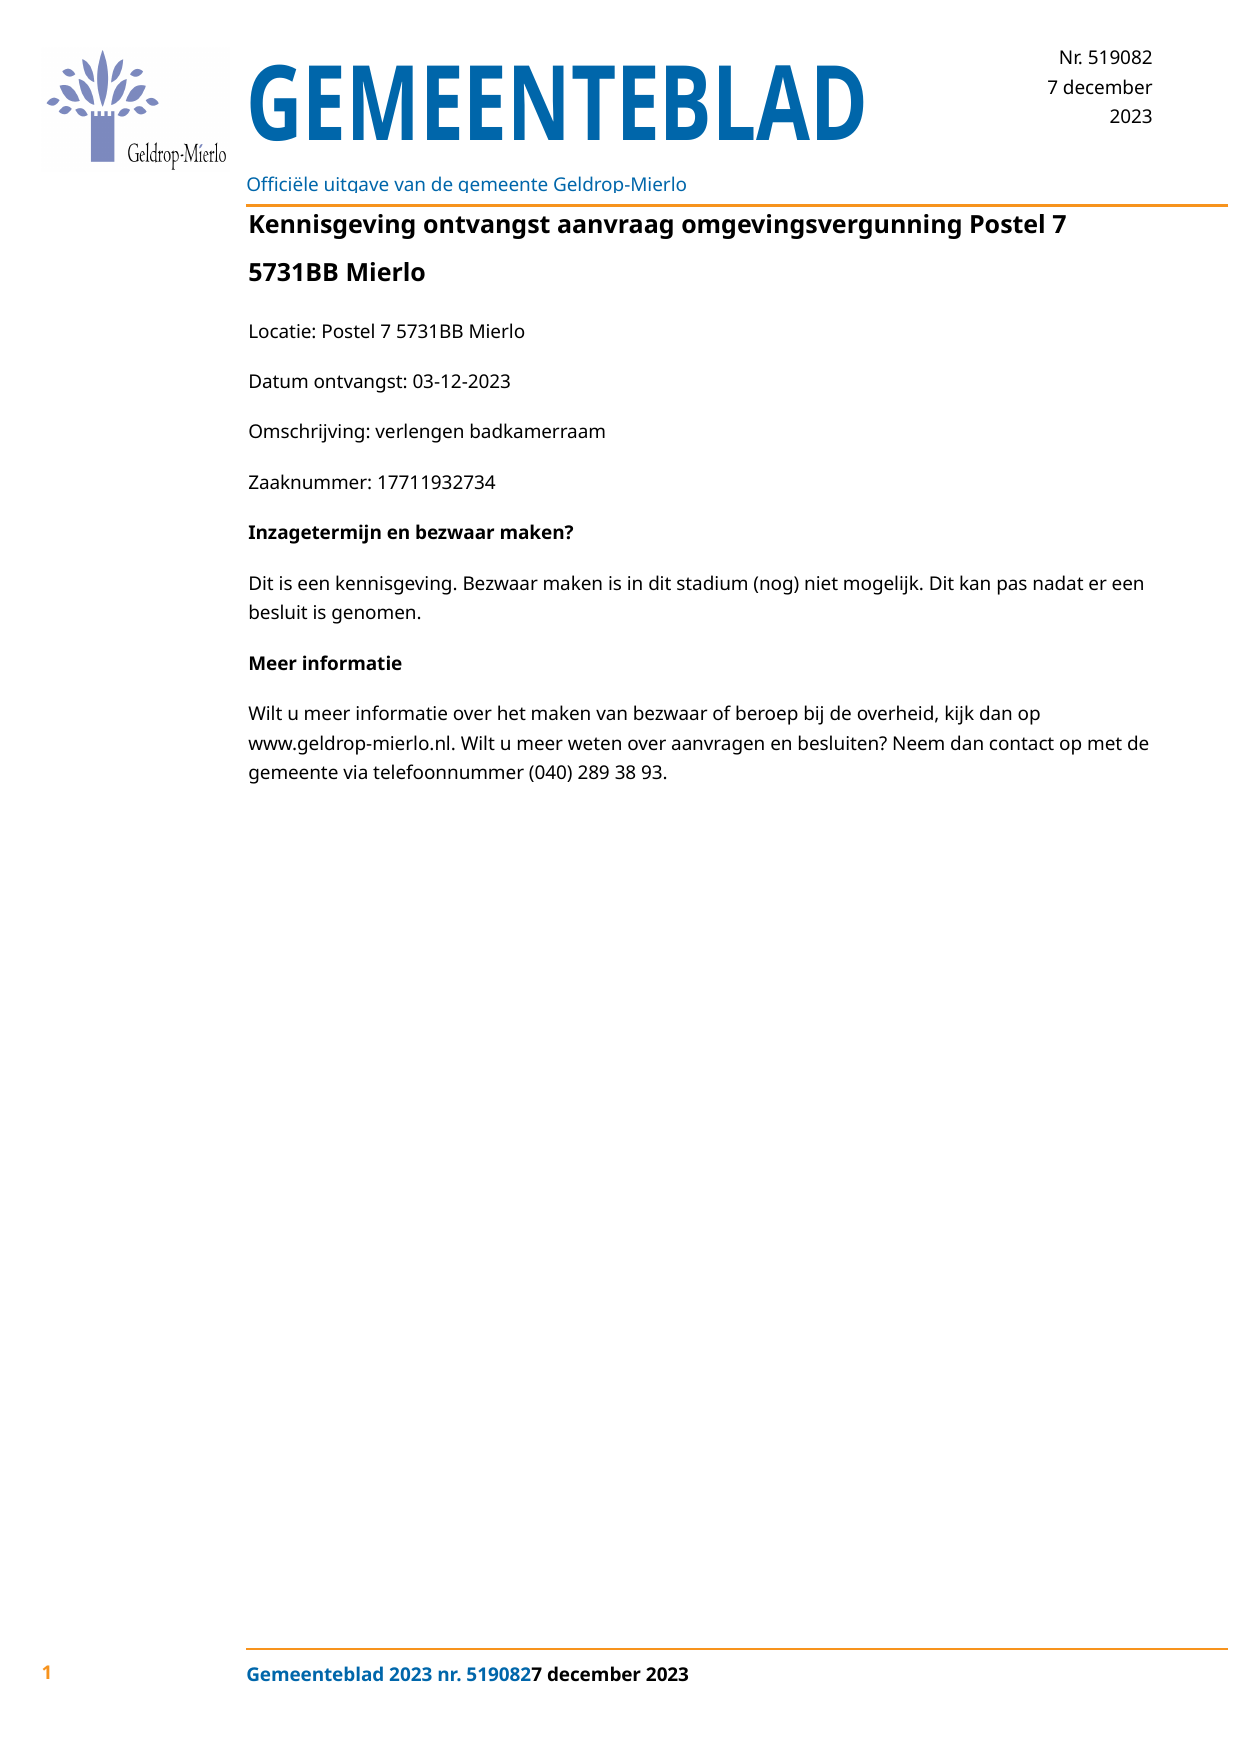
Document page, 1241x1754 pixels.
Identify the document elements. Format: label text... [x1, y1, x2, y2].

text Dit is een kennisgeving. Bezwaar maken is in dit stadium (nog) niet mogelijk. Dit kan pas nadat er een besluit is genomen. [248, 570, 1152, 625]
text Inzagetermijn en bezwaar maken? [248, 519, 1152, 545]
text Omschrijving: verlengen badkamerraam [248, 419, 1152, 444]
text Datum ontvangst: 03-12-2023 [248, 368, 1152, 394]
text Kennisgeving ontvangst aanvraag omgevingsvergunning Postel 7 5731BB Mierlo [248, 207, 1152, 288]
text Zaaknummer: 17711932734 [248, 469, 1152, 495]
text Locatie: Postel 7 5731BB Mierlo [248, 318, 1152, 344]
text Wilt u meer informatie over het maken van bezwaar of beroep bij de overheid, kijk dan op www.geldrop-mierlo.nl. Wilt u meer weten over aanvragen en besluiten? Neem dan contact op met de gemeente via telefoonnummer (040) 289 38 93. [248, 700, 1152, 785]
text Meer informatie [248, 650, 1152, 676]
picture [41, 47, 231, 172]
